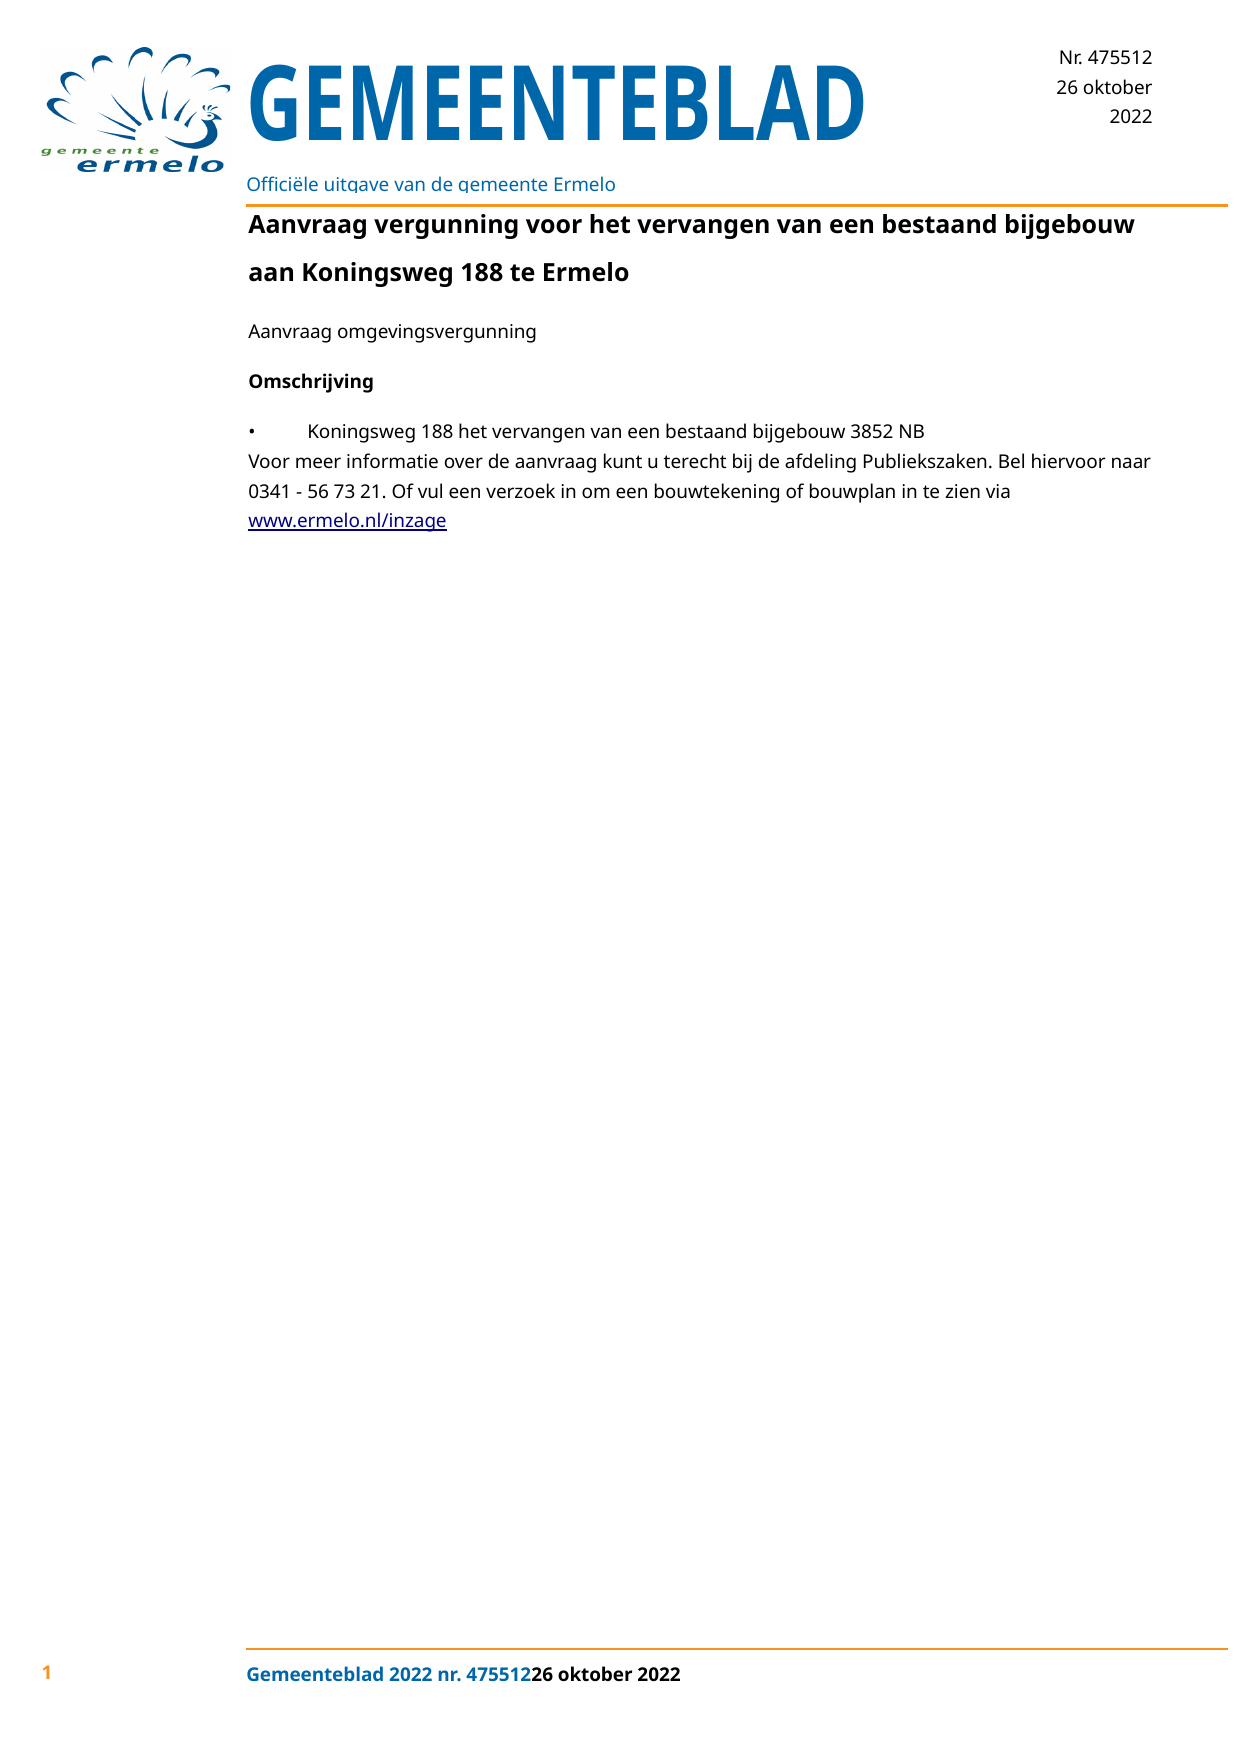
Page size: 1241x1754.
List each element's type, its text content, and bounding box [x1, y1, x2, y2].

list Koningsweg 188 het vervangen van een bestaand bijgebouw 3852 NB [248, 419, 1152, 444]
picture [41, 47, 231, 172]
text Aanvraag omgevingsvergunning [248, 318, 1152, 344]
text Aanvraag vergunning voor het vervangen van een bestaand bijgebouw aan Koningsweg 188 te Ermelo [248, 207, 1152, 288]
text Voor meer informatie over de aanvraag kunt u terecht bij de afdeling Publiekszaken. Bel hiervoor naar 0341 - 56 73 21. Of vul een verzoek in om een bouwtekening of bouwplan in te zien via www.ermelo.nl/inzage [248, 448, 1152, 533]
text Omschrijving [248, 368, 1152, 394]
